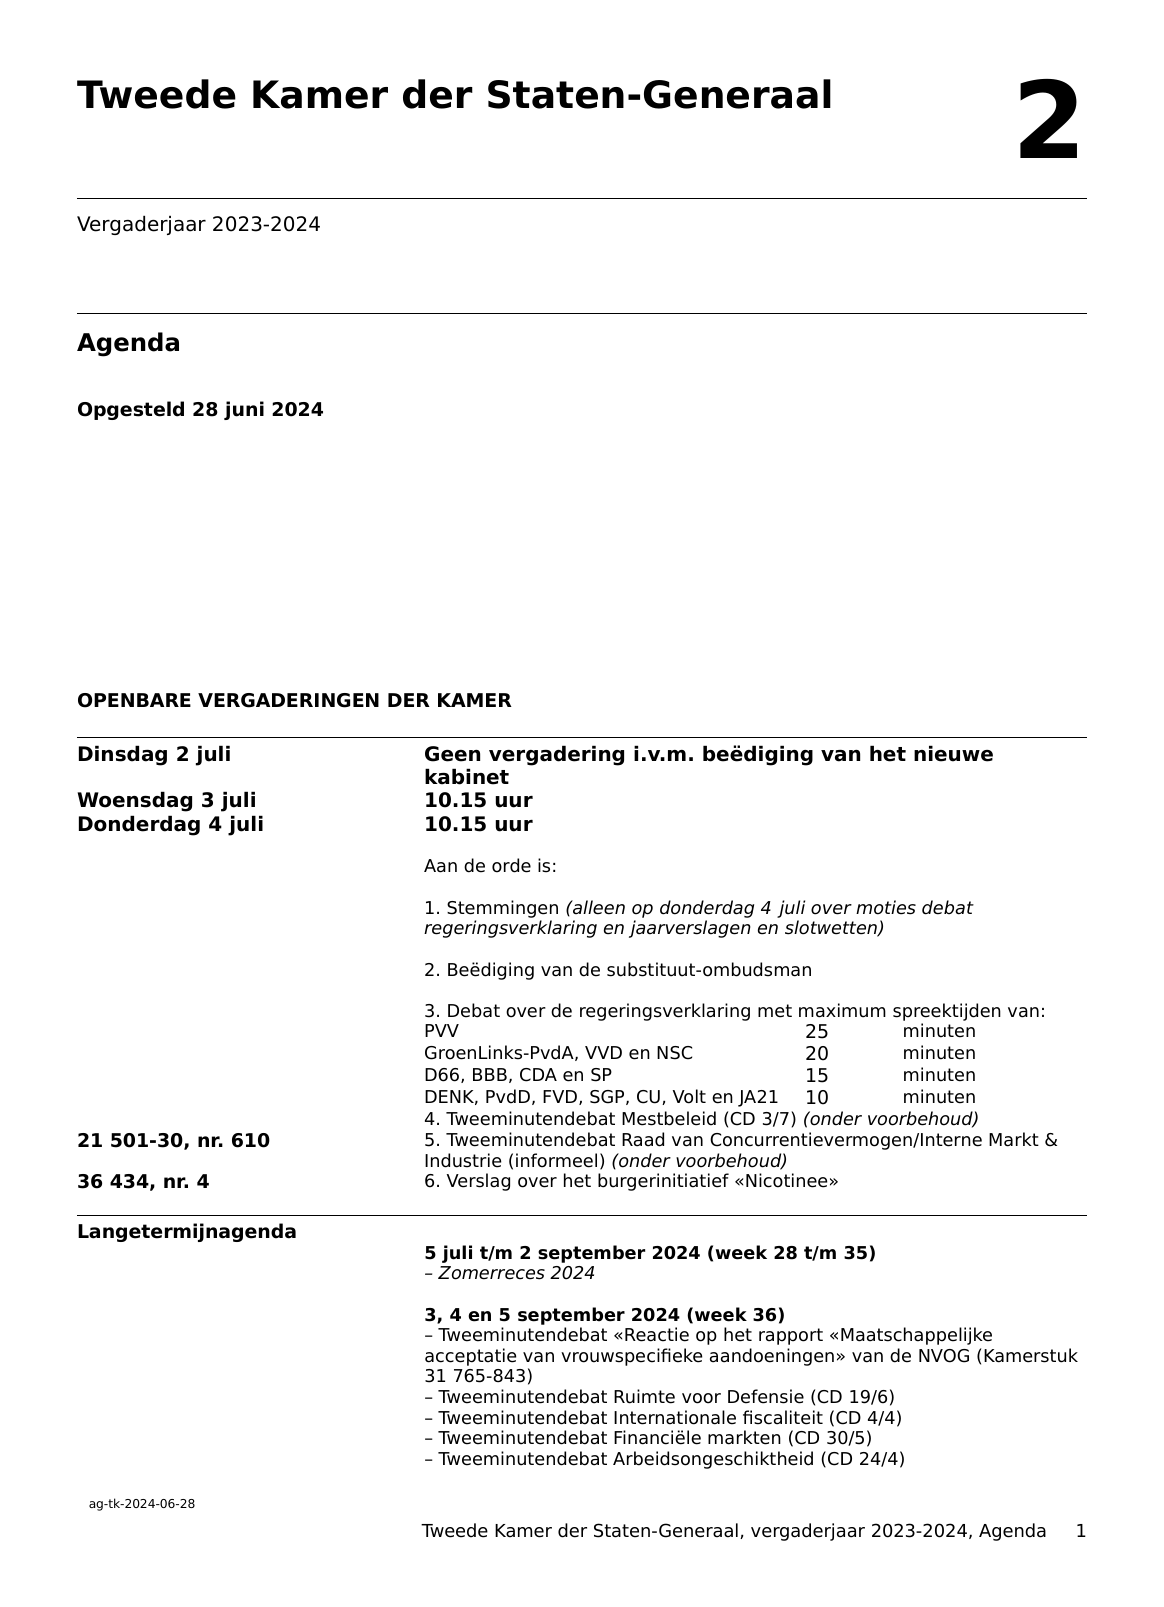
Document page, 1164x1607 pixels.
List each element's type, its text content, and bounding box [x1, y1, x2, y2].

table_header [418, 1216, 1087, 1243]
table_cell [418, 939, 1087, 959]
table_cell Aan de orde is: [418, 856, 1087, 877]
table_cell 6. Verslag over het burgerinitiatief «Nicotinee» [418, 1171, 1087, 1193]
text ag-tk-2024-06-28 [88, 1497, 323, 1511]
table_cell [77, 898, 402, 939]
table_cell Woensdag 3 juli [77, 789, 402, 812]
table_cell [77, 877, 402, 898]
table_cell 20 [799, 1043, 897, 1065]
table_cell [401, 1284, 418, 1304]
table_header [402, 738, 418, 789]
table_cell [402, 813, 418, 836]
table_cell [401, 1428, 418, 1449]
table_cell [77, 1001, 402, 1021]
table_cell 25 [799, 1021, 897, 1043]
table_cell [77, 1428, 401, 1449]
table_cell [402, 1171, 418, 1193]
table_cell [402, 980, 418, 1001]
table_header Dinsdag 2 juli [77, 738, 402, 789]
table_cell [77, 1021, 402, 1043]
table_cell [77, 1305, 401, 1325]
table_cell minuten [897, 1043, 1087, 1065]
table_cell D66, BBB, CDA en SP [418, 1065, 799, 1087]
table_cell [401, 1387, 418, 1408]
table_cell – Zomerreces 2024 [418, 1263, 1087, 1284]
table_cell 3. Debat over de regeringsverklaring met maximum spreektijden van: [418, 1001, 1087, 1021]
table_cell [401, 1305, 418, 1325]
text Opgesteld 28 juni 2024 [77, 399, 1087, 421]
table_cell GroenLinks-PvdA, VVD en NSC [418, 1043, 799, 1065]
table_header 2 [886, 59, 1087, 198]
table_header Tweede Kamer der Staten-Generaal [77, 59, 886, 198]
table_header Langetermijnagenda [77, 1216, 401, 1243]
table_cell minuten [897, 1087, 1087, 1109]
table_header [401, 1216, 418, 1243]
table_cell [77, 1284, 401, 1304]
table_cell [77, 1243, 401, 1263]
table_cell [418, 836, 1087, 856]
table_cell [402, 856, 418, 877]
table_cell [77, 1408, 401, 1428]
table_cell [418, 877, 1087, 898]
table_cell [422, 314, 1087, 357]
table_cell [77, 1065, 402, 1087]
table_cell 10.15 uur [418, 813, 1087, 836]
table_cell 15 [799, 1065, 897, 1087]
table_cell [402, 939, 418, 959]
table_cell 21 501-30, nr. 610 [77, 1130, 402, 1171]
table_cell [401, 1449, 418, 1469]
table_cell [402, 1021, 418, 1043]
table_cell [77, 1387, 401, 1408]
table_cell 3, 4 en 5 september 2024 (week 36) [418, 1305, 1087, 1325]
table_cell 1. Stemmingen (alleen op donderdag 4 juli over moties debat regeringsverklaring en jaarverslagen en slotwetten) [418, 898, 1087, 939]
table_cell – Tweeminutendebat Internationale fiscaliteit (CD 4/4) [418, 1408, 1087, 1428]
table_cell [402, 877, 418, 898]
table_cell – Tweeminutendebat Financiële markten (CD 30/5) [418, 1428, 1087, 1449]
table_cell [77, 960, 402, 980]
table_cell Donderdag 4 juli [77, 813, 402, 836]
table_cell [77, 939, 402, 959]
table_cell 5 juli t/m 2 september 2024 (week 28 t/m 35) [418, 1243, 1087, 1263]
table_cell [402, 1065, 418, 1087]
table_cell [418, 980, 1087, 1001]
table_cell [402, 960, 418, 980]
table_cell 2. Beëdiging van de substituut-ombudsman [418, 960, 1087, 980]
table_cell [402, 1043, 418, 1065]
table_cell [77, 1087, 402, 1109]
table_cell [77, 1263, 401, 1284]
table_cell [401, 1243, 418, 1263]
table_header Geen vergadering i.v.m. beëdiging van het nieuwe kabinet [418, 738, 1087, 789]
table_cell [401, 1325, 418, 1387]
table_cell [77, 1325, 401, 1387]
table_cell Agenda [77, 314, 422, 357]
table_cell – Tweeminutendebat Ruimte voor Defensie (CD 19/6) [418, 1387, 1087, 1408]
table_cell PVV [418, 1021, 799, 1043]
table_cell [418, 1284, 1087, 1304]
table_cell [77, 836, 402, 856]
table_cell 36 434, nr. 4 [77, 1171, 402, 1193]
table_cell minuten [897, 1021, 1087, 1043]
table_cell DENK, PvdD, FVD, SGP, CU, Volt en JA21 [418, 1087, 799, 1109]
table_cell [77, 980, 402, 1001]
table_cell [402, 1001, 418, 1021]
table_cell [401, 1408, 418, 1428]
table_cell Vergaderjaar 2023-2024 [77, 199, 1087, 313]
subtitle OPENBARE VERGADERINGEN DER KAMER [77, 690, 1087, 712]
table_cell 4. Tweeminutendebat Mestbeleid (CD 3/7) (onder voorbehoud) [418, 1109, 1087, 1130]
table_cell [77, 1109, 402, 1130]
table_cell [402, 1109, 418, 1130]
table_cell 10.15 uur [418, 789, 1087, 812]
table_cell 5. Tweeminutendebat Raad van Concurrentievermogen/Interne Markt & Industrie (informeel) (onder voorbehoud) [418, 1130, 1087, 1171]
table_cell – Tweeminutendebat Arbeidsongeschiktheid (CD 24/4) [418, 1449, 1087, 1469]
table_cell [402, 1087, 418, 1109]
table_cell [77, 1449, 401, 1469]
table_cell [402, 898, 418, 939]
table_cell [402, 1130, 418, 1171]
table_cell [77, 1043, 402, 1065]
table_cell – Tweeminutendebat «Reactie op het rapport «Maatschappelijke acceptatie van vrouwspecifieke aandoeningen» van de NVOG (Kamerstuk 31 765-843) [418, 1325, 1087, 1387]
table_cell [77, 856, 402, 877]
table_cell [402, 789, 418, 812]
table_cell [401, 1263, 418, 1284]
table_cell minuten [897, 1065, 1087, 1087]
table_cell 10 [799, 1087, 897, 1109]
table_cell [402, 836, 418, 856]
